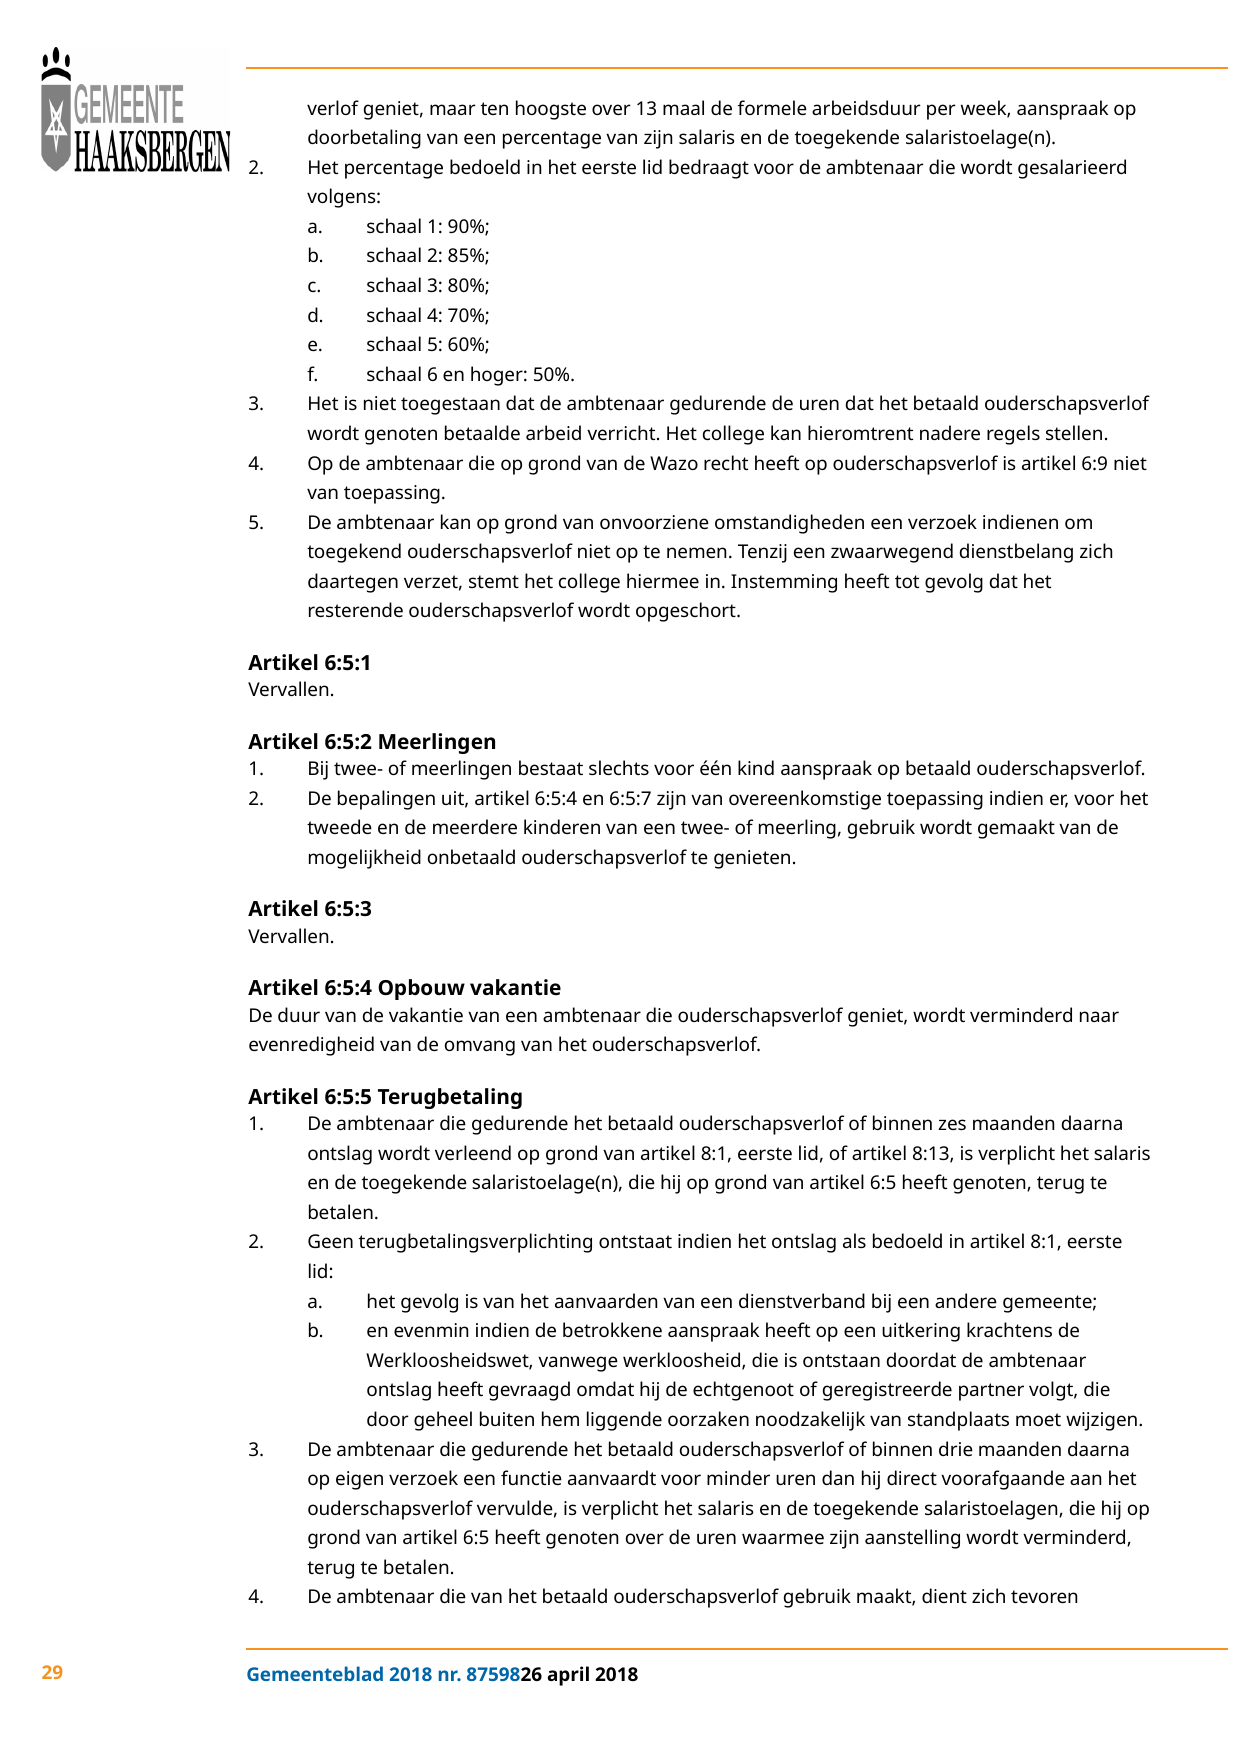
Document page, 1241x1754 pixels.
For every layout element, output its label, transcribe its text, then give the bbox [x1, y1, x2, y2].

text Artikel 6:5:2 Meerlingen [248, 727, 1152, 755]
list schaal 2: 85%; [307, 243, 1152, 268]
list verlof geniet, maar ten hoogste over 13 maal de formele arbeidsduur per week, aanspraak op doorbetaling van een percentage van zijn salaris en de toegekende salaristoelage(n). [248, 95, 1152, 150]
list Op de ambtenaar die op grond van de Wazo recht heeft op ouderschapsverlof is artikel 6:9 niet van toepassing. [248, 450, 1152, 505]
text Artikel 6:5:1 [248, 648, 1152, 677]
list Geen terugbetalingsverplichting ontstaat indien het ontslag als bedoeld in artikel 8:1, eerste lid: [248, 1229, 1152, 1284]
list Het is niet toegestaan dat de ambtenaar gedurende de uren dat het betaald ouderschapsverlof wordt genoten betaalde arbeid verricht. Het college kan hieromtrent nadere regels stellen. [248, 391, 1152, 446]
list schaal 5: 60%; [307, 331, 1152, 357]
list en evenmin indien de betrokkene aanspraak heeft op een uitkering krachtens de Werkloosheidswet, vanwege werkloosheid, die is ontstaan doordat de ambtenaar ontslag heeft gevraagd omdat hij de echtgenoot of geregistreerde partner volgt, die door geheel buiten hem liggende oorzaken noodzakelijk van standplaats moet wijzigen. [307, 1317, 1152, 1432]
list het gevolg is van het aanvaarden van een dienstverband bij een andere gemeente; [307, 1288, 1152, 1313]
picture [41, 47, 231, 172]
list schaal 6 en hoger: 50%. [307, 361, 1152, 387]
list De ambtenaar die gedurende het betaald ouderschapsverlof of binnen zes maanden daarna ontslag wordt verleend op grond van artikel 8:1, eerste lid, of artikel 8:13, is verplicht het salaris en de toegekende salaristoelage(n), die hij op grond van artikel 6:5 heeft genoten, terug te betalen. [248, 1110, 1152, 1225]
text Artikel 6:5:3 [248, 894, 1152, 923]
list schaal 3: 80%; [307, 272, 1152, 298]
text Vervallen. [248, 923, 1152, 949]
list De bepalingen uit, artikel 6:5:4 en 6:5:7 zijn van overeenkomstige toepassing indien er, voor het tweede en de meerdere kinderen van een twee- of meerling, gebruik wordt gemaakt van de mogelijkheid onbetaald ouderschapsverlof te genieten. [248, 785, 1152, 870]
list De ambtenaar die van het betaald ouderschapsverlof gebruik maakt, dient zich tevoren [248, 1584, 1152, 1609]
text Artikel 6:5:5 Terugbetaling [248, 1082, 1152, 1110]
list Het percentage bedoeld in het eerste lid bedraagt voor de ambtenaar die wordt gesalarieerd volgens: [248, 154, 1152, 209]
text Artikel 6:5:4 Opbouw vakantie [248, 973, 1152, 1002]
text Vervallen. [248, 677, 1152, 702]
list De ambtenaar die gedurende het betaald ouderschapsverlof of binnen drie maanden daarna op eigen verzoek een functie aanvaardt voor minder uren dan hij direct voorafgaande aan het ouderschapsverlof vervulde, is verplicht het salaris en de toegekende salaristoelagen, die hij op grond van artikel 6:5 heeft genoten over de uren waarmee zijn aanstelling wordt verminderd, terug te betalen. [248, 1436, 1152, 1580]
text De duur van de vakantie van een ambtenaar die ouderschapsverlof geniet, wordt verminderd naar evenredigheid van de omvang van het ouderschapsverlof. [248, 1002, 1152, 1057]
list schaal 1: 90%; [307, 213, 1152, 239]
list schaal 4: 70%; [307, 302, 1152, 328]
list Bij twee- of meerlingen bestaat slechts voor één kind aanspraak op betaald ouderschapsverlof. [248, 755, 1152, 781]
list De ambtenaar kan op grond van onvoorziene omstandigheden een verzoek indienen om toegekend ouderschapsverlof niet op te nemen. Tenzij een zwaarwegend dienstbelang zich daartegen verzet, stemt het college hiermee in. Instemming heeft tot gevolg dat het resterende ouderschapsverlof wordt opgeschort. [248, 509, 1152, 623]
